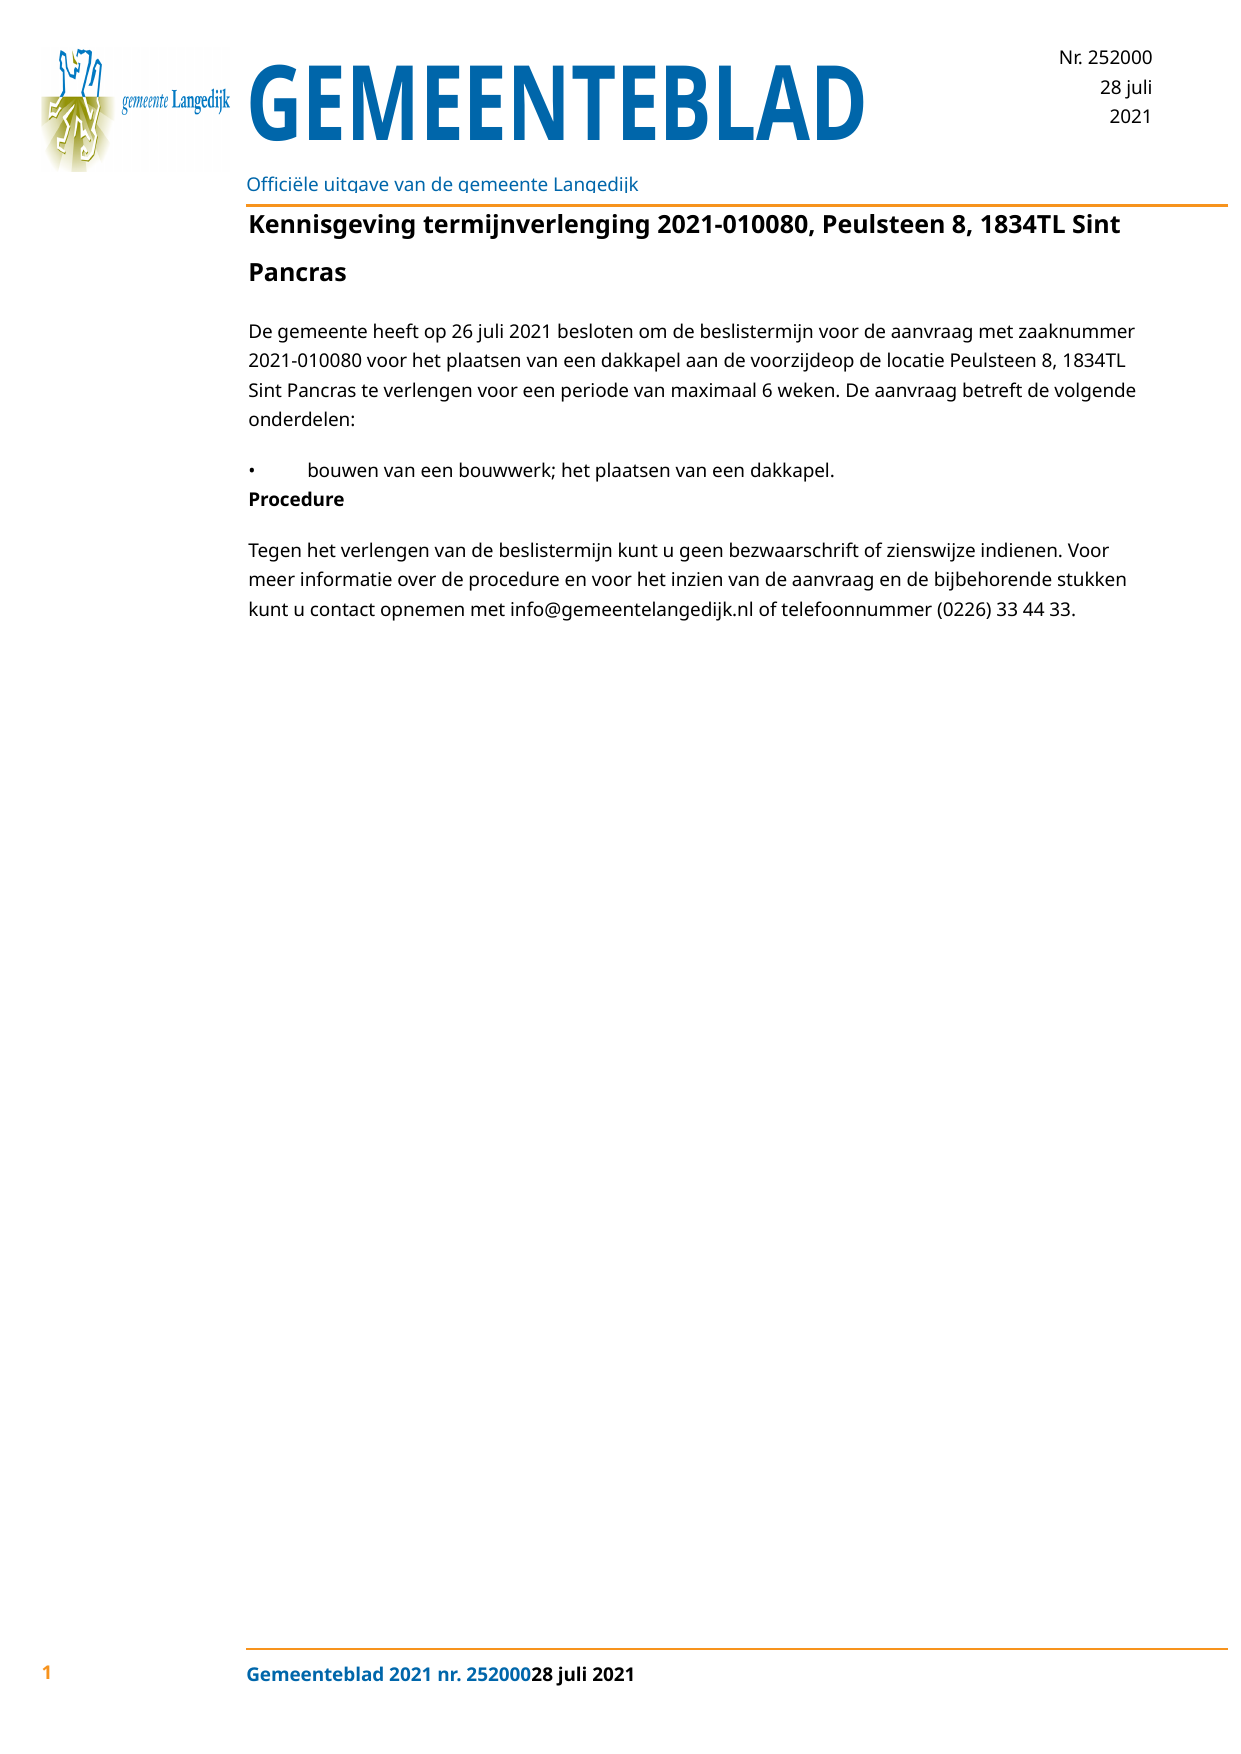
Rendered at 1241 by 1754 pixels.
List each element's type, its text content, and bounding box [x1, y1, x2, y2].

text Procedure [248, 487, 1152, 512]
picture [41, 47, 231, 172]
list bouwen van een bouwwerk; het plaatsen van een dakkapel. [248, 457, 1152, 483]
text De gemeente heeft op 26 juli 2021 besloten om de beslistermijn voor de aanvraag met zaaknummer 2021-010080 voor het plaatsen van een dakkapel aan de voorzijdeop de locatie Peulsteen 8, 1834TL Sint Pancras te verlengen voor een periode van maximaal 6 weken. De aanvraag betreft de volgende onderdelen: [248, 318, 1152, 432]
text Tegen het verlengen van de beslistermijn kunt u geen bezwaarschrift of zienswijze indienen. Voor meer informatie over de procedure en voor het inzien van de aanvraag en de bijbehorende stukken kunt u contact opnemen met info@gemeentelangedijk.nl of telefoonnummer (0226) 33 44 33. [248, 537, 1152, 622]
text Kennisgeving termijnverlenging 2021-010080, Peulsteen 8, 1834TL Sint Pancras [248, 207, 1152, 288]
